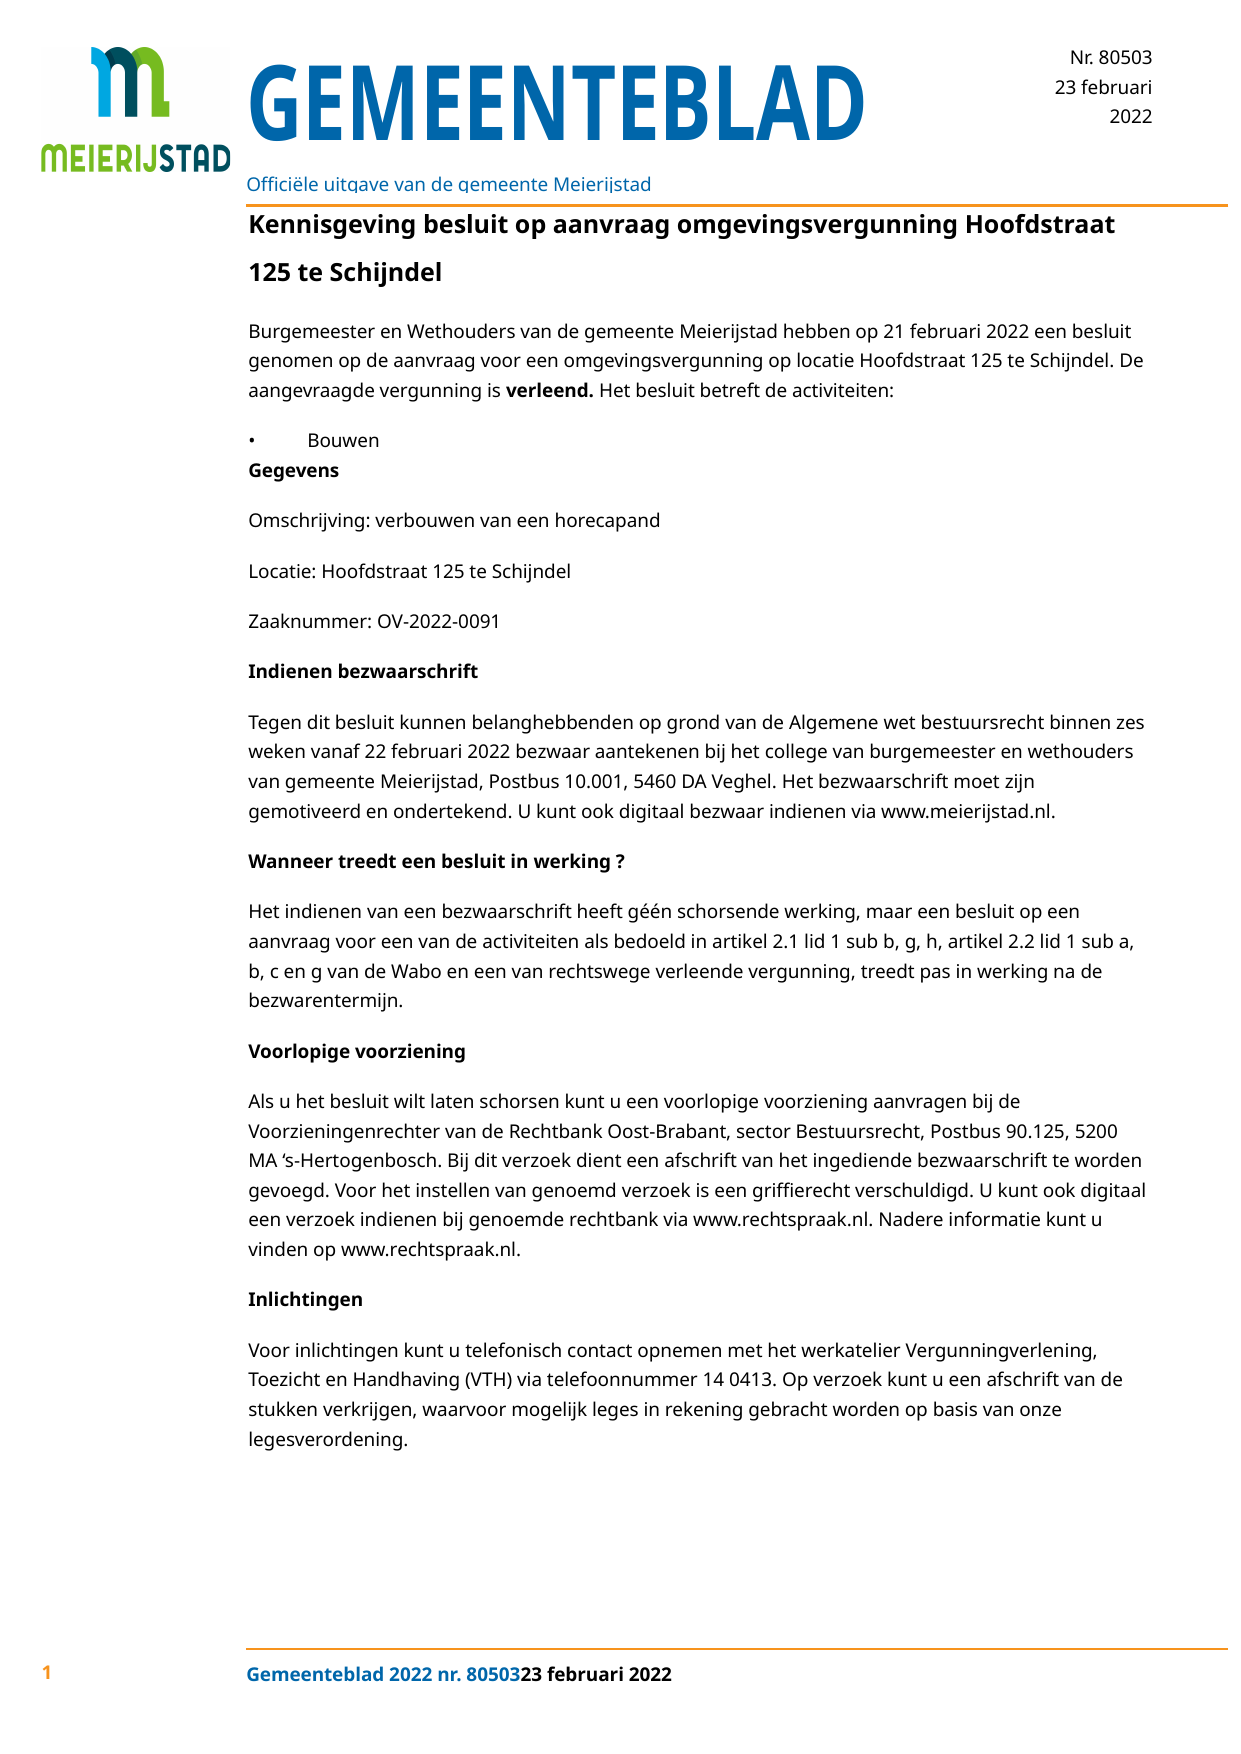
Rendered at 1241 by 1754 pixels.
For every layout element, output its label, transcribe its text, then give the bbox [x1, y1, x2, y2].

text Indienen bezwaarschrift [248, 659, 1152, 684]
text Het indienen van een bezwaarschrift heeft géén schorsende werking, maar een besluit op een aanvraag voor een van de activiteiten als bedoeld in artikel 2.1 lid 1 sub b, g, h, artikel 2.2 lid 1 sub a, b, c en g van de Wabo en een van rechtswege verleende vergunning, treedt pas in werking na de bezwarentermijn. [248, 899, 1152, 1013]
text Inlichtingen [248, 1287, 1152, 1312]
text Als u het besluit wilt laten schorsen kunt u een voorlopige voorziening aanvragen bij de Voorzieningenrechter van de Rechtbank Oost-Brabant, sector Bestuursrecht, Postbus 90.125, 5200 MA ‘s-Hertogenbosch. Bij dit verzoek dient een afschrift van het ingediende bezwaarschrift te worden gevoegd. Voor het instellen van genoemd verzoek is een griffierecht verschuldigd. U kunt ook digitaal een verzoek indienen bij genoemde rechtbank via www.rechtspraak.nl. Nadere informatie kunt u vinden op www.rechtspraak.nl. [248, 1088, 1152, 1262]
text Gegevens [248, 457, 1152, 483]
picture [41, 47, 231, 172]
text Wanneer treedt een besluit in werking ? [248, 848, 1152, 874]
text Voorlopige voorziening [248, 1038, 1152, 1064]
text Omschrijving: verbouwen van een horecapand [248, 507, 1152, 533]
list Bouwen [248, 427, 1152, 453]
text Kennisgeving besluit op aanvraag omgevingsvergunning Hoofdstraat 125 te Schijndel [248, 207, 1152, 288]
text Voor inlichtingen kunt u telefonisch contact opnemen met het werkatelier Vergunningverlening, Toezicht en Handhaving (VTH) via telefoonnummer 14 0413. Op verzoek kunt u een afschrift van de stukken verkrijgen, waarvoor mogelijk leges in rekening gebracht worden op basis van onze legesverordening. [248, 1337, 1152, 1452]
text Burgemeester en Wethouders van de gemeente Meierijstad hebben op 21 februari 2022 een besluit genomen op de aanvraag voor een omgevingsvergunning op locatie Hoofdstraat 125 te Schijndel. De aangevraagde vergunning is verleend. Het besluit betreft de activiteiten: [248, 318, 1152, 403]
text Zaaknummer: OV-2022-0091 [248, 608, 1152, 634]
text Locatie: Hoofdstraat 125 te Schijndel [248, 558, 1152, 584]
text Tegen dit besluit kunnen belanghebbenden op grond van de Algemene wet bestuursrecht binnen zes weken vanaf 22 februari 2022 bezwaar aantekenen bij het college van burgemeester en wethouders van gemeente Meierijstad, Postbus 10.001, 5460 DA Veghel. Het bezwaarschrift moet zijn gemotiveerd en ondertekend. U kunt ook digitaal bezwaar indienen via www.meierijstad.nl. [248, 709, 1152, 824]
